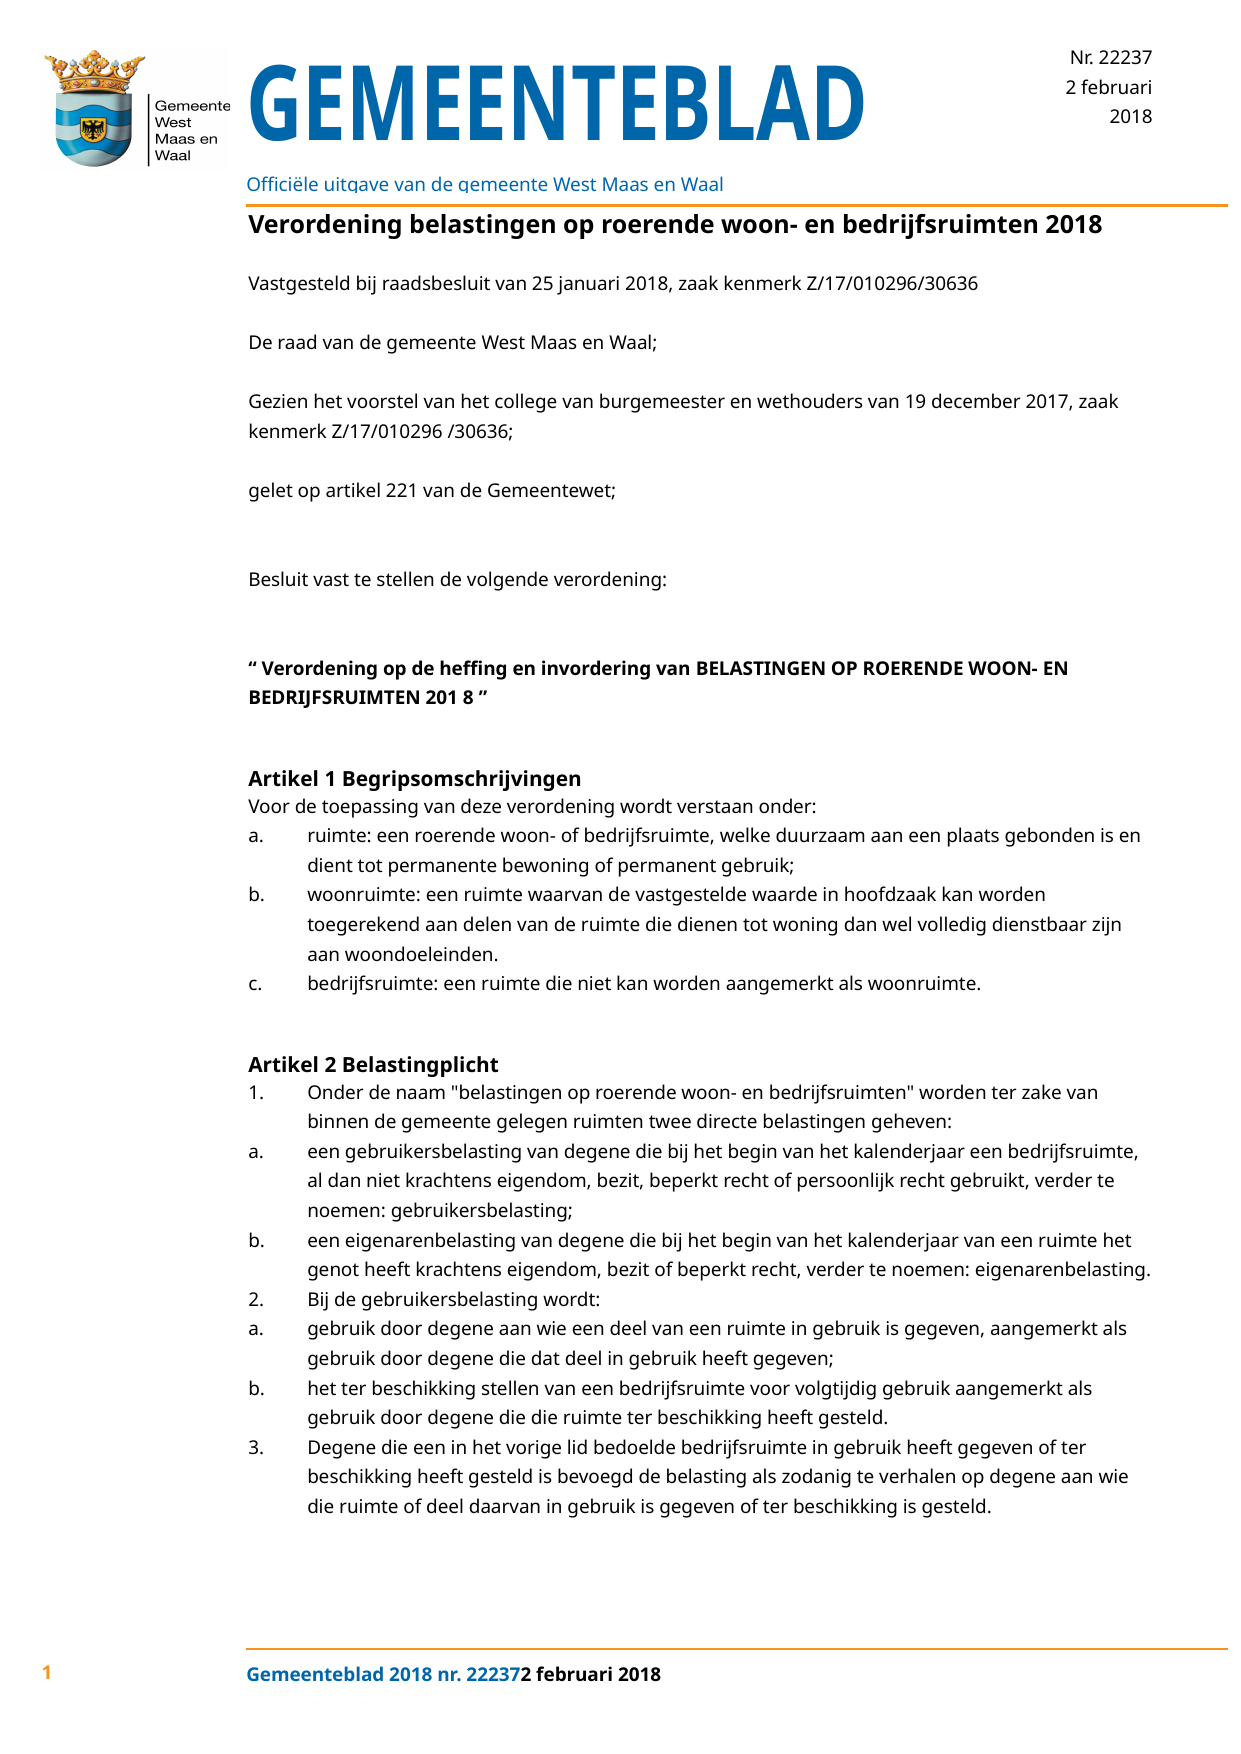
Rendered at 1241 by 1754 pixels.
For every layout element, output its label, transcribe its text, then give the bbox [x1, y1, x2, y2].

list gebruik door degene aan wie een deel van een ruimte in gebruik is gegeven, aangemerkt als gebruik door degene die dat deel in gebruik heeft gegeven; [248, 1316, 1152, 1371]
text gelet op artikel 221 van de Gemeentewet; [248, 477, 1152, 503]
picture [41, 47, 231, 172]
text Artikel 1 Begripsomschrijvingen [248, 764, 1152, 793]
list een eigenarenbelasting van degene die bij het begin van het kalenderjaar van een ruimte het genot heeft krachtens eigendom, bezit of beperkt recht, verder te noemen: eigenarenbelasting. [248, 1227, 1152, 1282]
text Vastgesteld bij raadsbesluit van 25 januari 2018, zaak kenmerk Z/17/010296/30636 [248, 270, 1152, 296]
list Bij de gebruikersbelasting wordt: [248, 1286, 1152, 1312]
list het ter beschikking stellen van een bedrijfsruimte voor volgtijdig gebruik aangemerkt als gebruik door degene die die ruimte ter beschikking heeft gesteld. [248, 1375, 1152, 1430]
text Gezien het voorstel van het college van burgemeester en wethouders van 19 december 2017, zaak kenmerk Z/17/010296 /30636; [248, 389, 1152, 444]
list een gebruikersbelasting van degene die bij het begin van het kalenderjaar een bedrijfsruimte, al dan niet krachtens eigendom, bezit, beperkt recht of persoonlijk recht gebruikt, verder te noemen: gebruikersbelasting; [248, 1138, 1152, 1223]
list woonruimte: een ruimte waarvan de vastgestelde waarde in hoofdzaak kan worden toegerekend aan delen van de ruimte die dienen tot woning dan wel volledig dienstbaar zijn aan woondoeleinden. [248, 882, 1152, 967]
text Verordening belastingen op roerende woon- en bedrijfsruimten 2018 [248, 207, 1152, 241]
list Onder de naam "belastingen op roerende woon- en bedrijfsruimten" worden ter zake van binnen de gemeente gelegen ruimten twee directe belastingen geheven: [248, 1079, 1152, 1134]
text Artikel 2 Belastingplicht [248, 1050, 1152, 1079]
text De raad van de gemeente West Maas en Waal; [248, 329, 1152, 355]
text “ Verordening op de heffing en invordering van BELASTINGEN OP ROERENDE WOON- EN BEDRIJFSRUIMTEN 201 8 ” [248, 655, 1152, 710]
text Besluit vast te stellen de volgende verordening: [248, 566, 1152, 592]
list bedrijfsruimte: een ruimte die niet kan worden aangemerkt als woonruimte. [248, 970, 1152, 996]
list Degene die een in het vorige lid bedoelde bedrijfsruimte in gebruik heeft gegeven of ter beschikking heeft gesteld is bevoegd de belasting als zodanig te verhalen op degene aan wie die ruimte of deel daarvan in gebruik is gegeven of ter beschikking is gesteld. [248, 1434, 1152, 1519]
list ruimte: een roerende woon- of bedrijfsruimte, welke duurzaam aan een plaats gebonden is en dient tot permanente bewoning of permanent gebruik; [248, 822, 1152, 878]
text Voor de toepassing van deze verordening wordt verstaan onder: [248, 793, 1152, 819]
